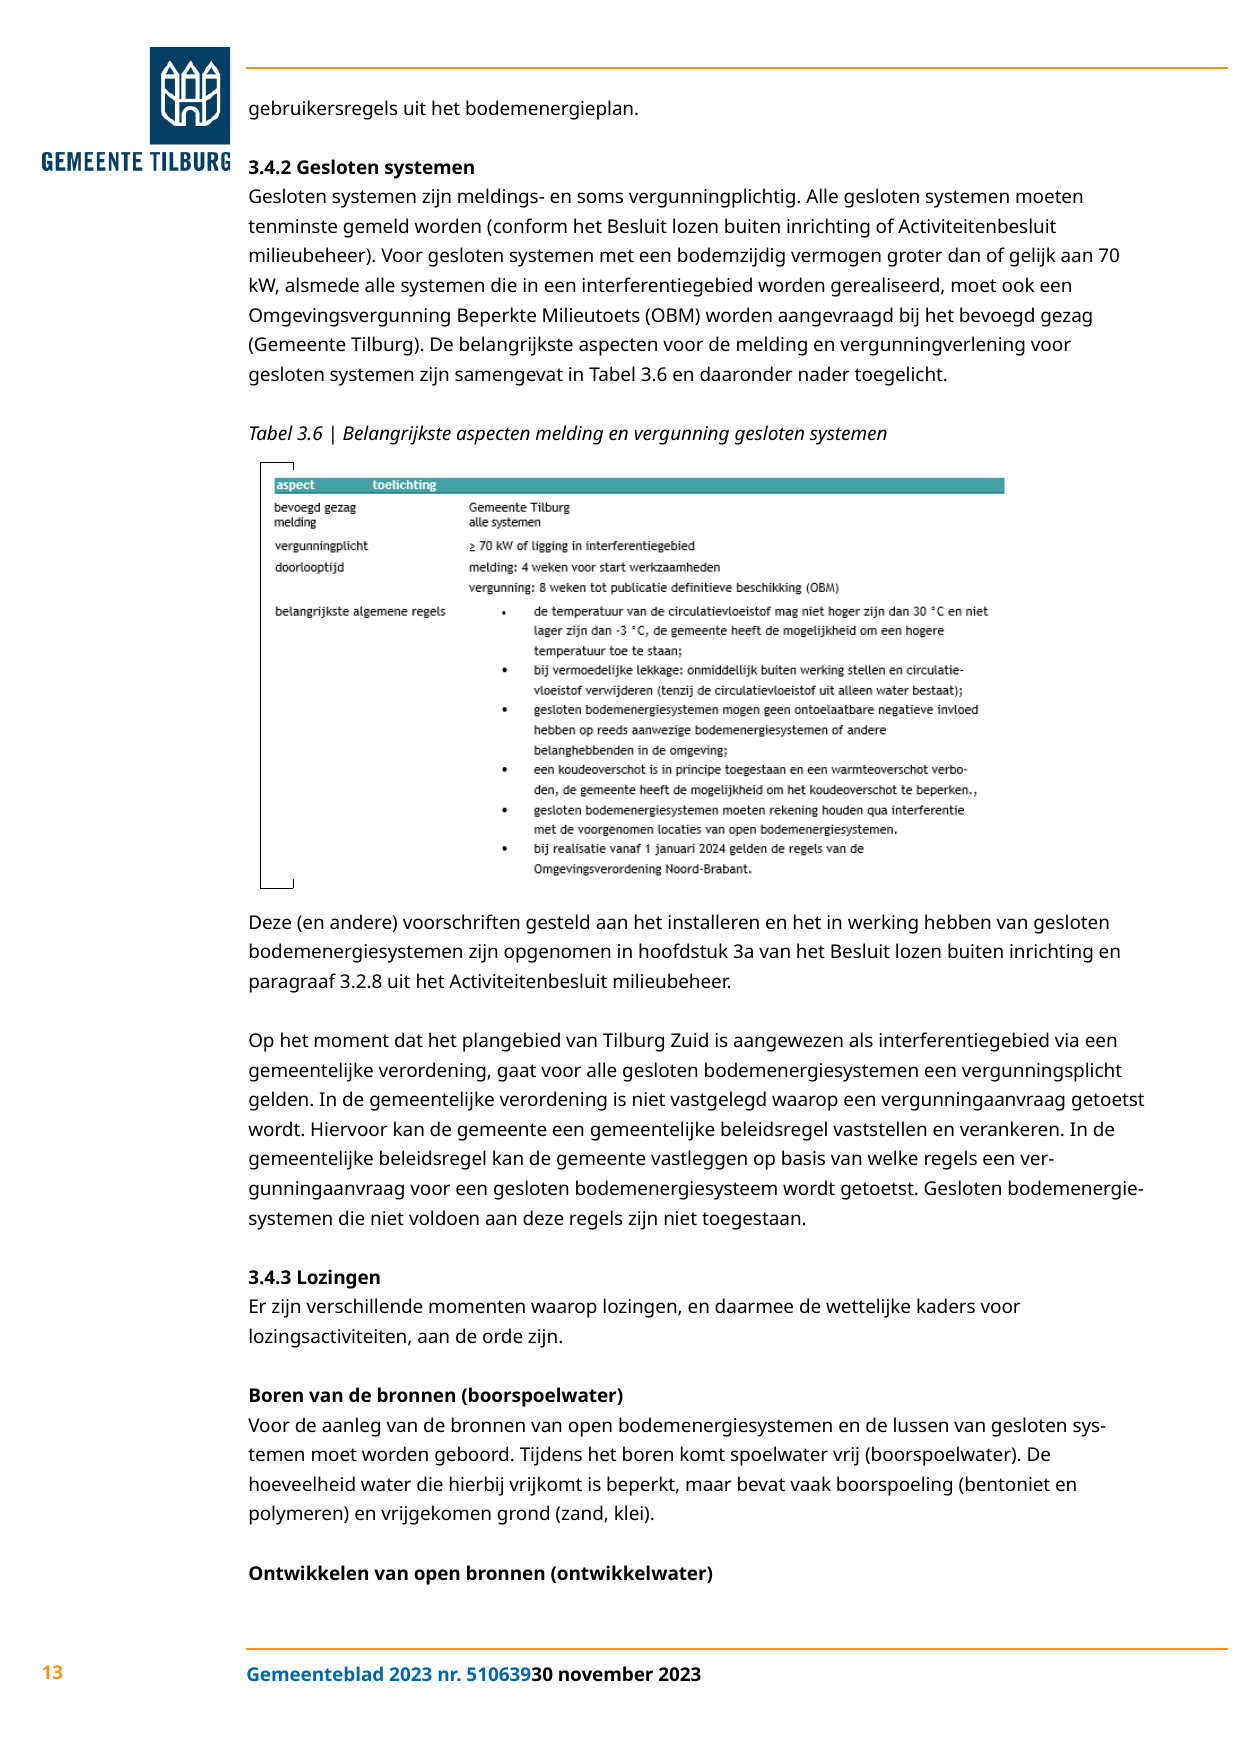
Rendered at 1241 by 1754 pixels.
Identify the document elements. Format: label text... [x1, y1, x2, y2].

text Ontwikkelen van open bronnen (ontwikkelwater) [248, 1560, 1152, 1586]
text Er zijn verschillende momenten waarop lozingen, en daarmee de wettelijke kaders voor lozingsactiviteiten, aan de orde zijn. [248, 1293, 1152, 1349]
picture [41, 47, 231, 172]
text gebruikersregels uit het bodemenergieplan. [248, 95, 1152, 121]
text Deze (en andere) voorschriften gesteld aan het installeren en het in werking hebben van gesloten bodemenergiesystemen zijn opgenomen in hoofdstuk 3a van het Besluit lozen buiten inrichting en paragraaf 3.2.8 uit het Activiteitenbesluit milieubeheer. [248, 909, 1152, 994]
text 3.4.3 Lozingen [248, 1264, 1152, 1290]
text Tabel 3.6 | Belangrijkste aspecten melding en vergunning gesloten systemen [248, 420, 1152, 446]
text 3.4.2 Gesloten systemen [248, 154, 1152, 180]
picture [268, 470, 1008, 879]
text Op het moment dat het plangebied van Tilburg Zuid is aangewezen als interferentiegebied via een gemeentelijke verordening, gaat voor alle gesloten bodemenergiesystemen een vergunningsplicht gelden. In de gemeentelijke verordening is niet vastgelegd waarop een vergunningaanvraag getoetst wordt. Hiervoor kan de gemeente een gemeentelijke beleidsregel vaststellen en verankeren. In de gemeentelijke beleidsregel kan de gemeente vastleggen op basis van welke regels een ver-gunningaanvraag voor een gesloten bodemenergiesysteem wordt getoetst. Gesloten bodemenergie-systemen die niet voldoen aan deze regels zijn niet toegestaan. [248, 1027, 1152, 1231]
text Voor de aanleg van de bronnen van open bodemenergiesystemen en de lussen van gesloten sys-temen moet worden geboord. Tijdens het boren komt spoelwater vrij (boorspoelwater). De hoeveelheid water die hierbij vrijkomt is beperkt, maar bevat vaak boorspoeling (bentoniet en polymeren) en vrijgekomen grond (zand, klei). [248, 1412, 1152, 1526]
text Boren van de bronnen (boorspoelwater) [248, 1382, 1152, 1408]
text Gesloten systemen zijn meldings- en soms vergunningplichtig. Alle gesloten systemen moeten tenminste gemeld worden (conform het Besluit lozen buiten inrichting of Activiteitenbesluit milieubeheer). Voor gesloten systemen met een bodemzijdig vermogen groter dan of gelijk aan 70 kW, alsmede alle systemen die in een interferentiegebied worden gerealiseerd, moet ook een Omgevingsvergunning Beperkte Milieutoets (OBM) worden aangevraagd bij het bevoegd gezag (Gemeente Tilburg). De belangrijkste aspecten voor de melding en vergunningverlening voor gesloten systemen zijn samengevat in Tabel 3.6 en daaronder nader toegelicht. [248, 183, 1152, 387]
